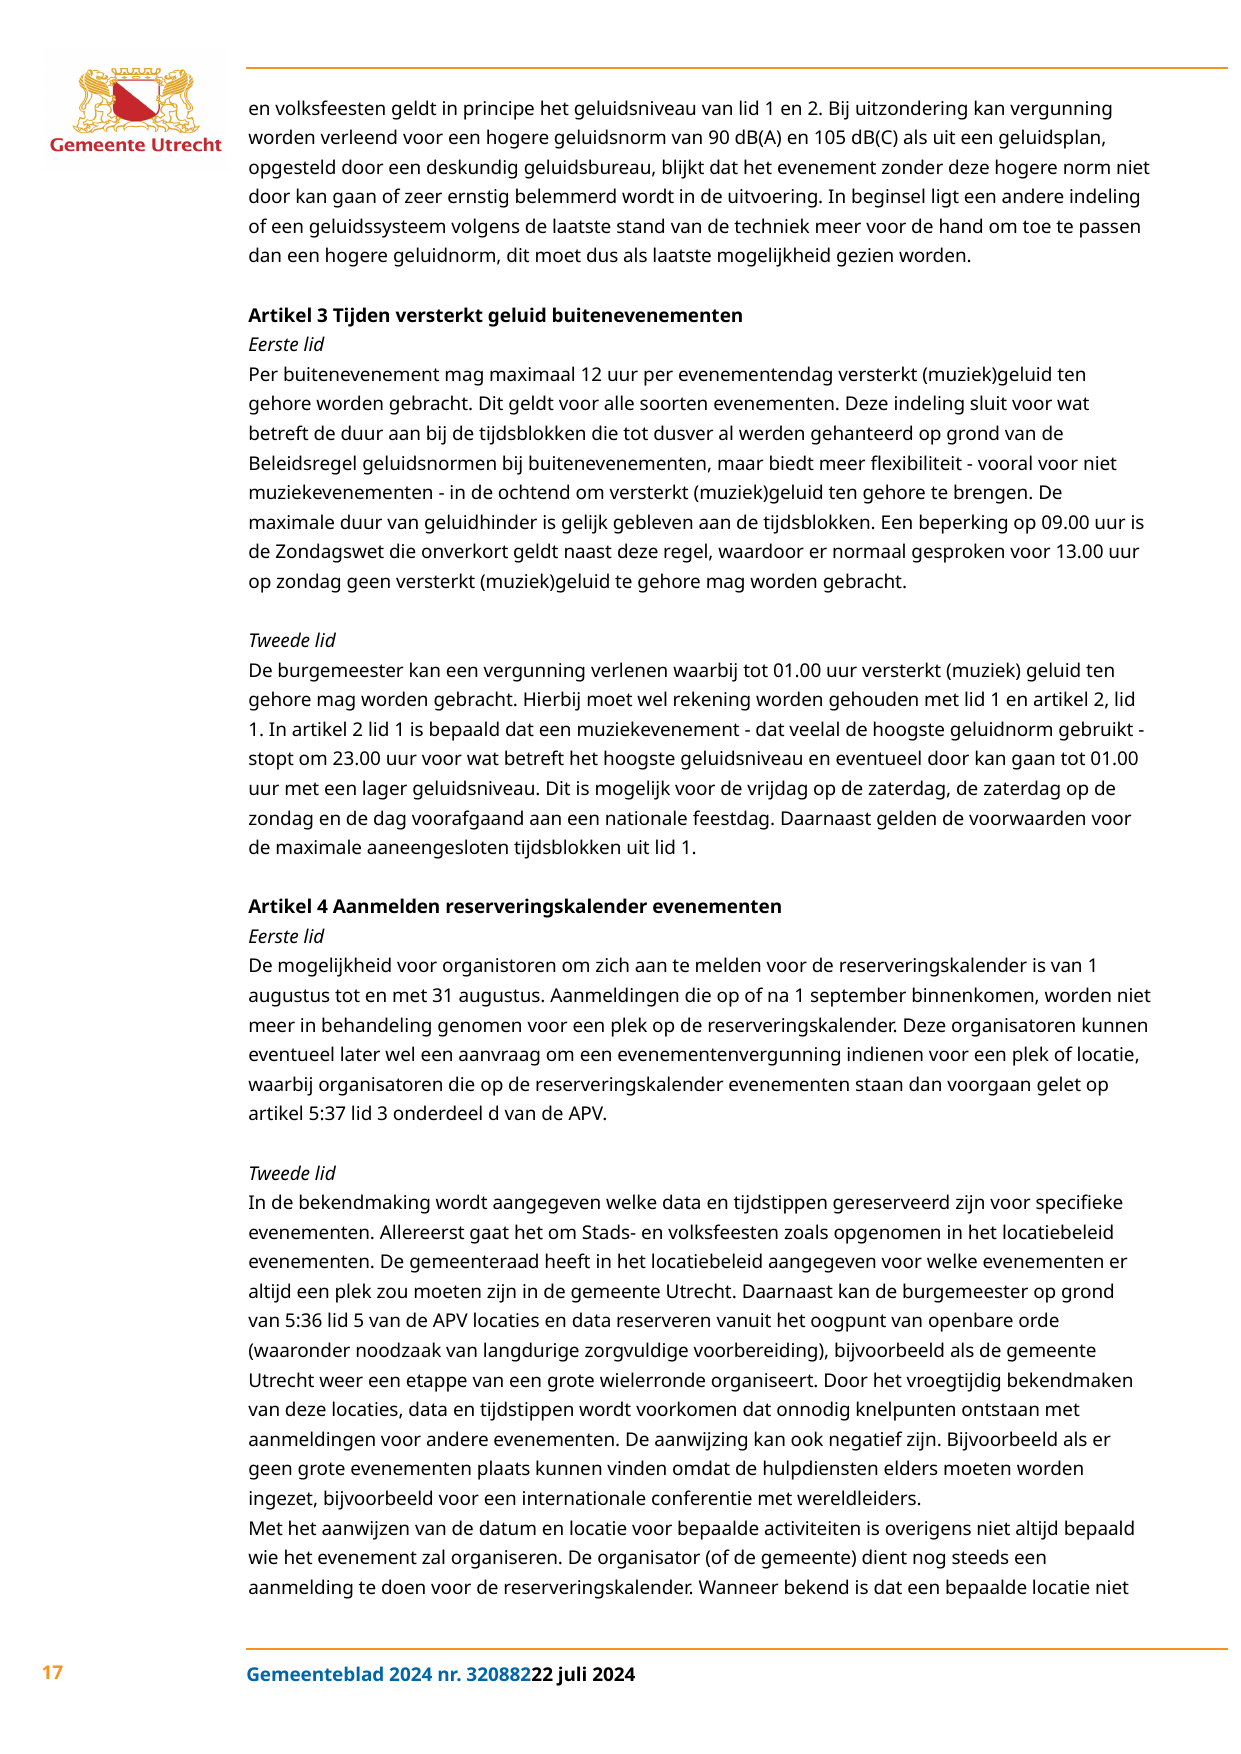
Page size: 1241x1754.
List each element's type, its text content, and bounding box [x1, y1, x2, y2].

text Met het aanwijzen van de datum en locatie voor bepaalde activiteiten is overigens niet altijd bepaald wie het evenement zal organiseren. De organisator (of de gemeente) dient nog steeds een aanmelding te doen voor de reserveringskalender. Wanneer bekend is dat een bepaalde locatie niet [248, 1515, 1152, 1600]
text Tweede lid [248, 1160, 1152, 1186]
text Tweede lid [248, 627, 1152, 653]
text In de bekendmaking wordt aangegeven welke data en tijdstippen gereserveerd zijn voor specifieke evenementen. Allereerst gaat het om Stads- en volksfeesten zoals opgenomen in het locatiebeleid evenementen. De gemeenteraad heeft in het locatiebeleid aangegeven voor welke evenementen er altijd een plek zou moeten zijn in de gemeente Utrecht. Daarnaast kan de burgemeester op grond van 5:36 lid 5 van de APV locaties en data reserveren vanuit het oogpunt van openbare orde (waaronder noodzaak van langdurige zorgvuldige voorbereiding), bijvoorbeeld als de gemeente Utrecht weer een etappe van een grote wielerronde organiseert. Door het vroegtijdig bekendmaken van deze locaties, data en tijdstippen wordt voorkomen dat onnodig knelpunten ontstaan met aanmeldingen voor andere evenementen. De aanwijzing kan ook negatief zijn. Bijvoorbeeld als er geen grote evenementen plaats kunnen vinden omdat de hulpdiensten elders moeten worden ingezet, bijvoorbeeld voor een internationale conferentie met wereldleiders. [248, 1189, 1152, 1511]
text Artikel 4 Aanmelden reserveringskalender evenementen [248, 893, 1152, 919]
text en volksfeesten geldt in principe het geluidsniveau van lid 1 en 2. Bij uitzondering kan vergunning worden verleend voor een hogere geluidsnorm van 90 dB(A) en 105 dB(C) als uit een geluidsplan, opgesteld door een deskundig geluidsbureau, blijkt dat het evenement zonder deze hogere norm niet door kan gaan of zeer ernstig belemmerd wordt in de uitvoering. In beginsel ligt een andere indeling of een geluidssysteem volgens de laatste stand van de techniek meer voor de hand om toe te passen dan een hogere geluidnorm, dit moet dus als laatste mogelijkheid gezien worden. [248, 95, 1152, 268]
text Artikel 3 Tijden versterkt geluid buitenevenementen [248, 302, 1152, 328]
text Eerste lid [248, 923, 1152, 949]
text Per buitenevenement mag maximaal 12 uur per evenementendag versterkt (muziek)geluid ten gehore worden gebracht. Dit geldt voor alle soorten evenementen. Deze indeling sluit voor wat betreft de duur aan bij de tijdsblokken die tot dusver al werden gehanteerd op grond van de Beleidsregel geluidsnormen bij buitenevenementen, maar biedt meer flexibiliteit - vooral voor niet muziekevenementen - in de ochtend om versterkt (muziek)geluid ten gehore te brengen. De maximale duur van geluidhinder is gelijk gebleven aan de tijdsblokken. Een beperking op 09.00 uur is de Zondagswet die onverkort geldt naast deze regel, waardoor er normaal gesproken voor 13.00 uur op zondag geen versterkt (muziek)geluid te gehore mag worden gebracht. [248, 361, 1152, 594]
text De mogelijkheid voor organistoren om zich aan te melden voor de reserveringskalender is van 1 augustus tot en met 31 augustus. Aanmeldingen die op of na 1 september binnenkomen, worden niet meer in behandeling genomen voor een plek op de reserveringskalender. Deze organisatoren kunnen eventueel later wel een aanvraag om een evenementenvergunning indienen voor een plek of locatie, waarbij organisatoren die op de reserveringskalender evenementen staan dan voorgaan gelet op artikel 5:37 lid 3 onderdeel d van de APV. [248, 953, 1152, 1126]
picture [41, 47, 231, 172]
text De burgemeester kan een vergunning verlenen waarbij tot 01.00 uur versterkt (muziek) geluid ten gehore mag worden gebracht. Hierbij moet wel rekening worden gehouden met lid 1 en artikel 2, lid 1. In artikel 2 lid 1 is bepaald dat een muziekevenement - dat veelal de hoogste geluidnorm gebruikt - stopt om 23.00 uur voor wat betreft het hoogste geluidsniveau en eventueel door kan gaan tot 01.00 uur met een lager geluidsniveau. Dit is mogelijk voor de vrijdag op de zaterdag, de zaterdag op de zondag en de dag voorafgaand aan een nationale feestdag. Daarnaast gelden de voorwaarden voor de maximale aaneengesloten tijdsblokken uit lid 1. [248, 657, 1152, 860]
text Eerste lid [248, 331, 1152, 357]
